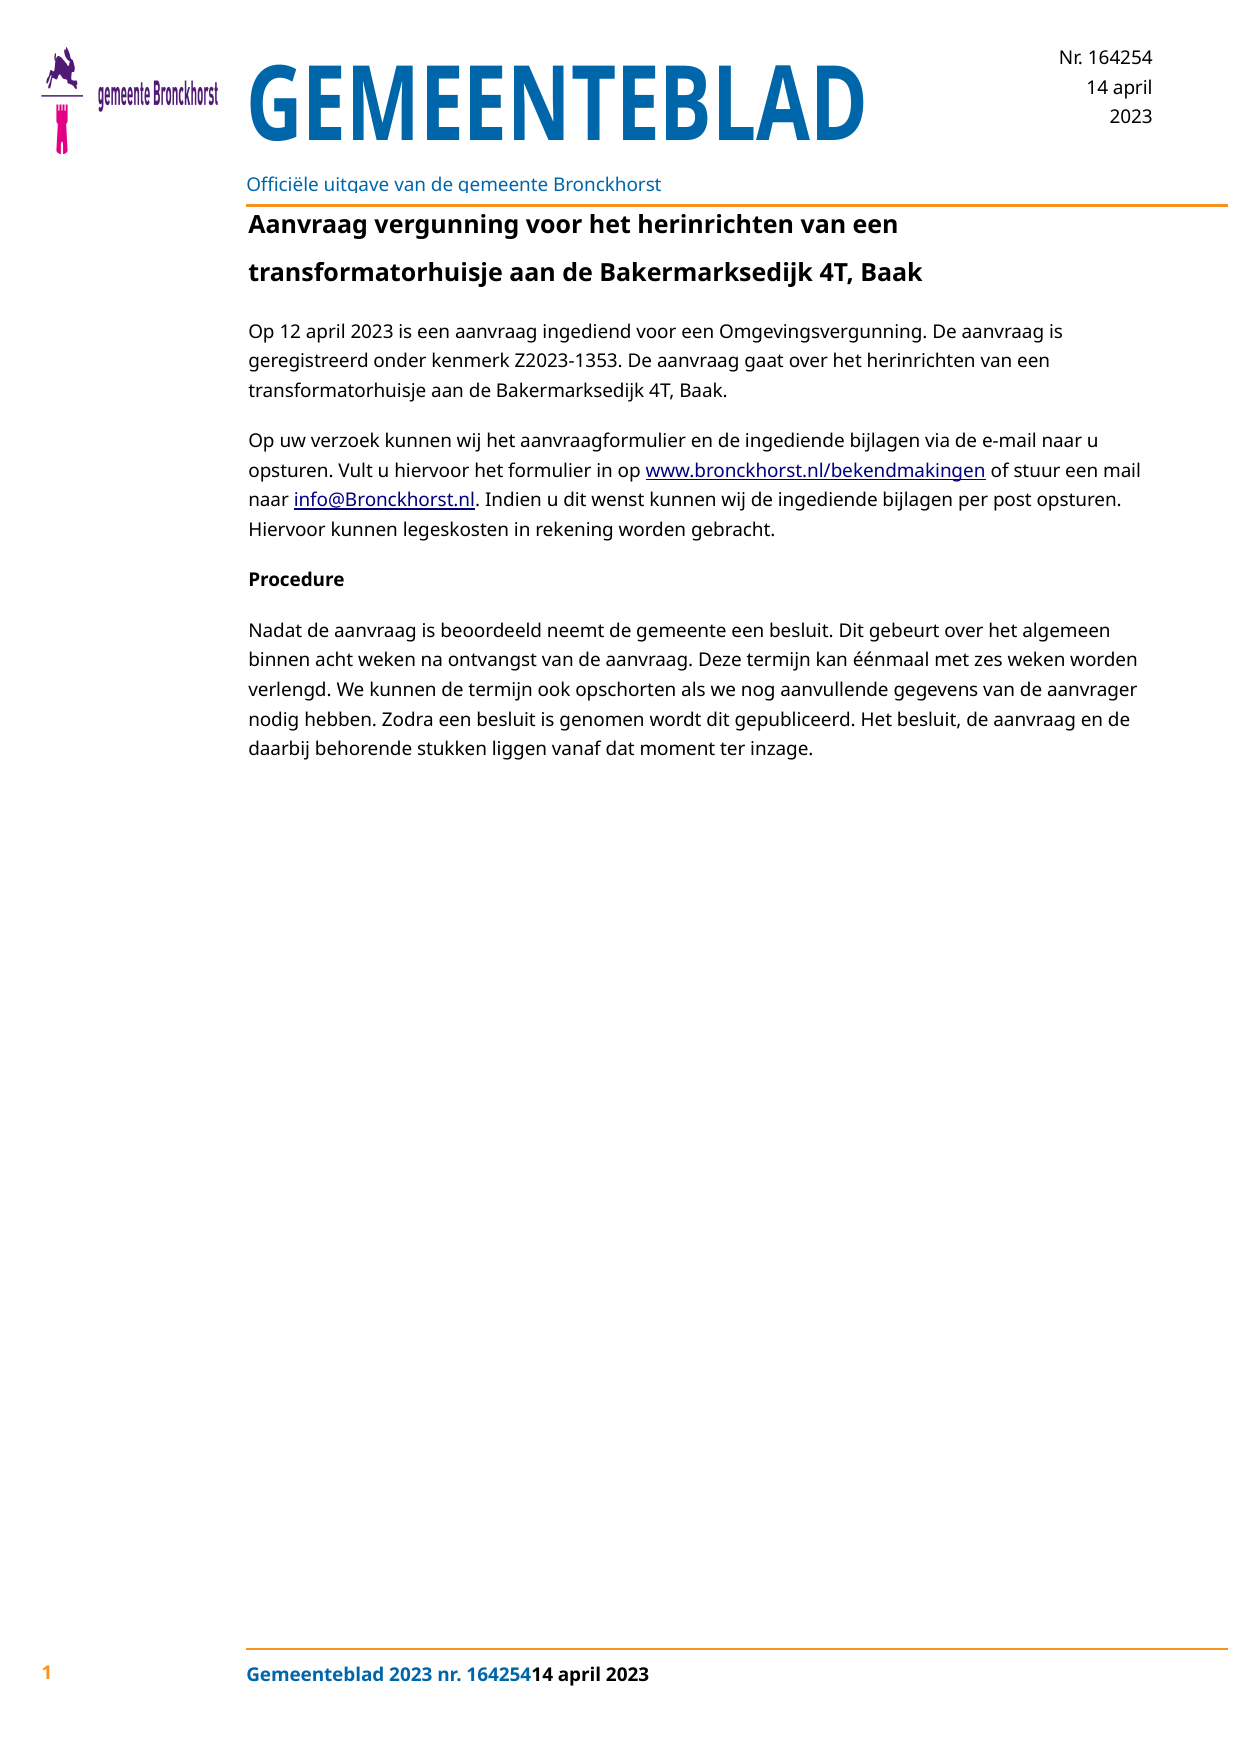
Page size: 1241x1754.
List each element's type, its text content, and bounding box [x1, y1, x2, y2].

text Procedure [248, 567, 1152, 592]
text Aanvraag vergunning voor het herinrichten van een transformatorhuisje aan de Bakermarksedijk 4T, Baak [248, 207, 1152, 288]
text Op 12 april 2023 is een aanvraag ingediend voor een Omgevingsvergunning. De aanvraag is geregistreerd onder kenmerk Z2023-1353. De aanvraag gaat over het herinrichten van een transformatorhuisje aan de Bakermarksedijk 4T, Baak. [248, 318, 1152, 403]
text Nadat de aanvraag is beoordeeld neemt de gemeente een besluit. Dit gebeurt over het algemeen binnen acht weken na ontvangst van de aanvraag. Deze termijn kan éénmaal met zes weken worden verlengd. We kunnen de termijn ook opschorten als we nog aanvullende gegevens van de aanvrager nodig hebben. Zodra een besluit is genomen wordt dit gepubliceerd. Het besluit, de aanvraag en de daarbij behorende stukken liggen vanaf dat moment ter inzage. [248, 617, 1152, 761]
text Op uw verzoek kunnen wij het aanvraagformulier en de ingediende bijlagen via de e-mail naar u opsturen. Vult u hiervoor het formulier in op www.bronckhorst.nl/bekendmakingen of stuur een mail naar info@Bronckhorst.nl. Indien u dit wenst kunnen wij de ingediende bijlagen per post opsturen. Hiervoor kunnen legeskosten in rekening worden gebracht. [248, 427, 1152, 542]
picture [41, 47, 231, 172]
